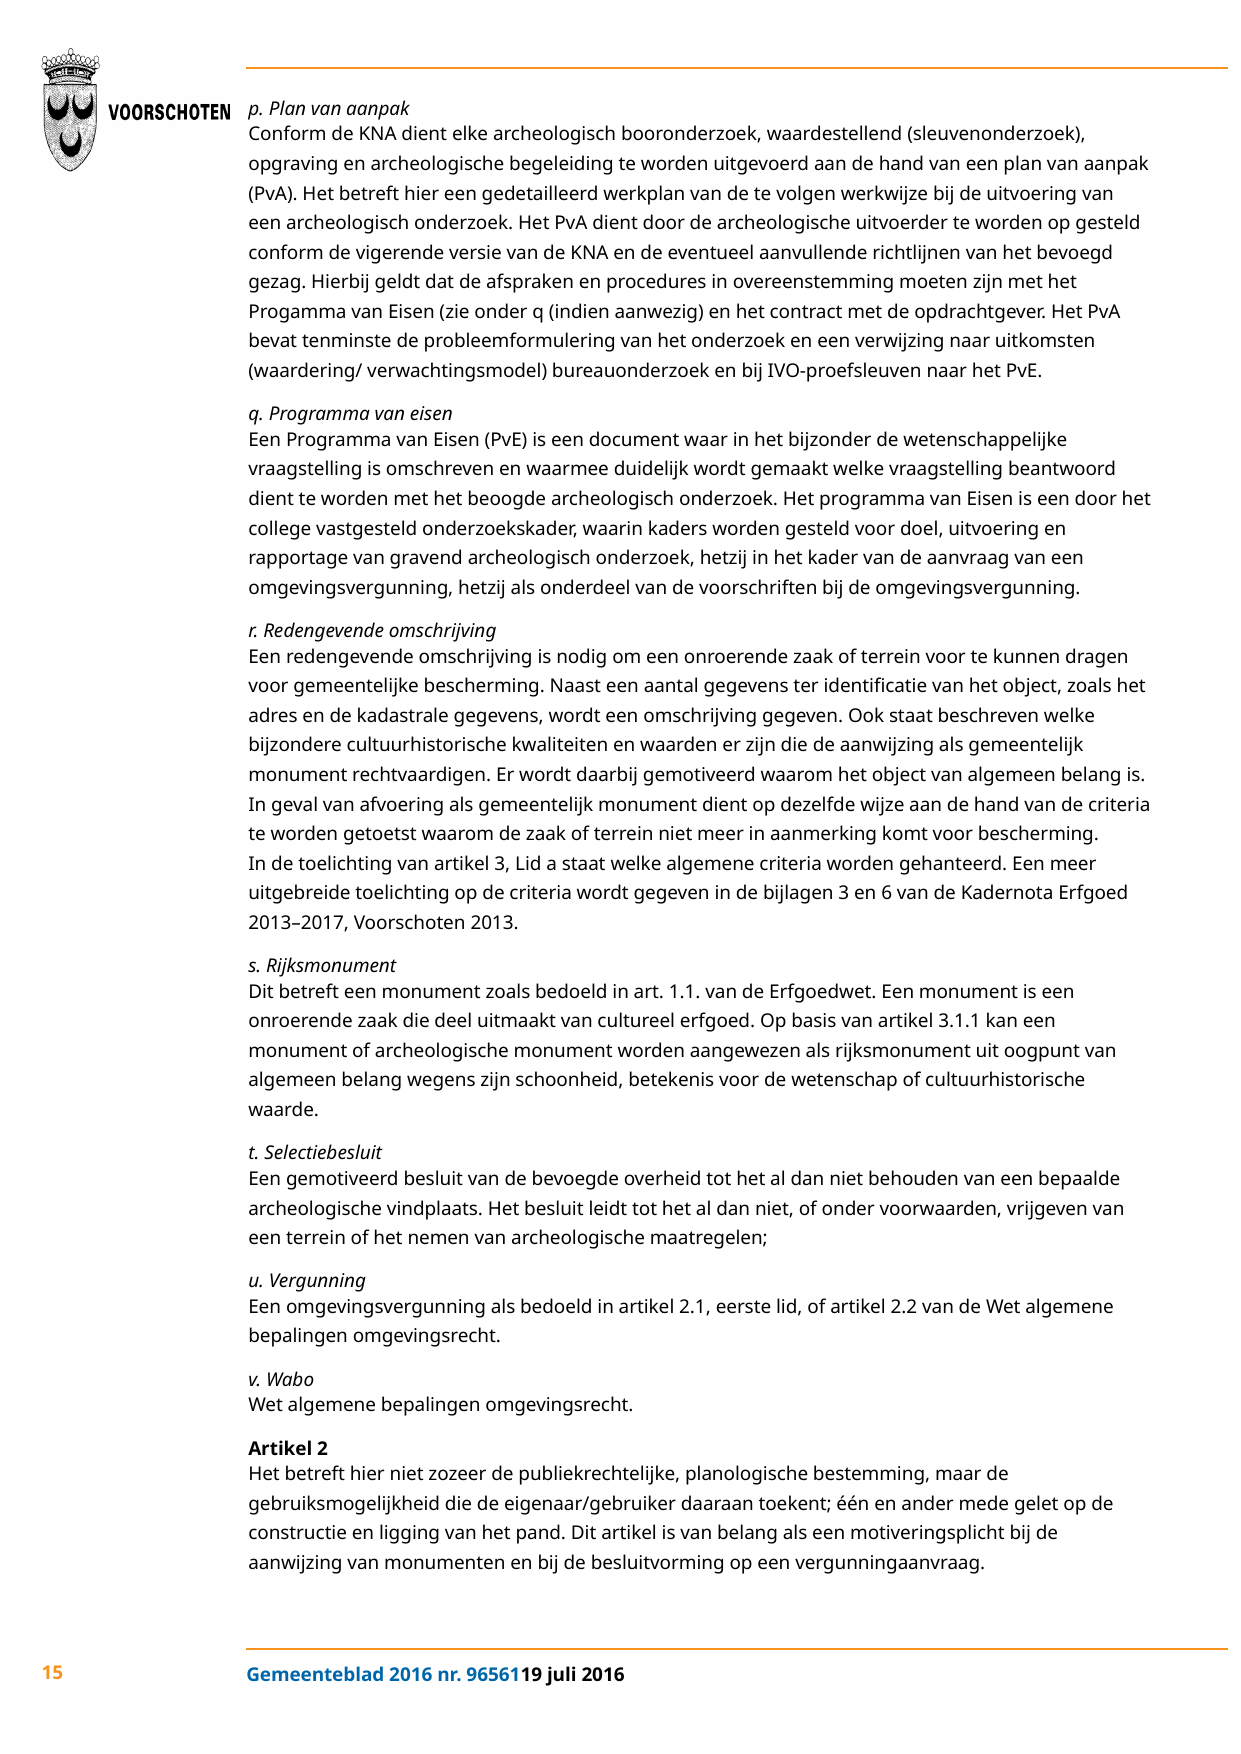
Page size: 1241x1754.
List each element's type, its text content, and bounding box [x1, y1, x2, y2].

text Conform de KNA dient elke archeologisch booronderzoek, waardestellend (sleuvenonderzoek), opgraving en archeologische begeleiding te worden uitgevoerd aan de hand van een plan van aanpak (PvA). Het betreft hier een gedetailleerd werkplan van de te volgen werkwijze bij de uitvoering van een archeologisch onderzoek. Het PvA dient door de archeologische uitvoerder te worden op gesteld conform de vigerende versie van de KNA en de eventueel aanvullende richtlijnen van het bevoegd gezag. Hierbij geldt dat de afspraken en procedures in overeenstemming moeten zijn met het Progamma van Eisen (zie onder q (indien aanwezig) en het contract met de opdrachtgever. Het PvA bevat tenminste de probleemformulering van het onderzoek en een verwijzing naar uitkomsten (waardering/ verwachtingsmodel) bureauonderzoek en bij IVO-proefsleuven naar het PvE. [248, 121, 1152, 383]
text t. Selectiebesluit [248, 1139, 1152, 1165]
text Een gemotiveerd besluit van de bevoegde overheid tot het al dan niet behouden van een bepaalde archeologische vindplaats. Het besluit leidt tot het al dan niet, of onder voorwaarden, vrijgeven van een terrein of het nemen van archeologische maatregelen; [248, 1165, 1152, 1250]
text u. Vergunning [248, 1267, 1152, 1293]
text v. Wabo [248, 1366, 1152, 1392]
text q. Programma van eisen [248, 400, 1152, 426]
text Artikel 2 [248, 1435, 1152, 1460]
picture [41, 47, 231, 172]
text r. Redengevende omschrijving [248, 617, 1152, 643]
text Het betreft hier niet zozeer de publiekrechtelijke, planologische bestemming, maar de gebruiksmogelijkheid die de eigenaar/gebruiker daaraan toekent; één en ander mede gelet op de constructie en ligging van het pand. Dit artikel is van belang als een motiveringsplicht bij de aanwijzing van monumenten en bij de besluitvorming op een vergunningaanvraag. [248, 1460, 1152, 1575]
text s. Rijksmonument [248, 952, 1152, 978]
text Dit betreft een monument zoals bedoeld in art. 1.1. van de Erfgoedwet. Een monument is een onroerende zaak die deel uitmaakt van cultureel erfgoed. Op basis van artikel 3.1.1 kan een monument of archeologische monument worden aangewezen als rijksmonument uit oogpunt van algemeen belang wegens zijn schoonheid, betekenis voor de wetenschap of cultuurhistorische waarde. [248, 978, 1152, 1122]
text Wet algemene bepalingen omgevingsrecht. [248, 1392, 1152, 1417]
text Een Programma van Eisen (PvE) is een document waar in het bijzonder de wetenschappelijke vraagstelling is omschreven en waarmee duidelijk wordt gemaakt welke vraagstelling beantwoord dient te worden met het beoogde archeologisch onderzoek. Het programma van Eisen is een door het college vastgesteld onderzoekskader, waarin kaders worden gesteld voor doel, uitvoering en rapportage van gravend archeologisch onderzoek, hetzij in het kader van de aanvraag van een omgevingsvergunning, hetzij als onderdeel van de voorschriften bij de omgevingsvergunning. [248, 426, 1152, 600]
text p. Plan van aanpak [248, 95, 1152, 121]
text Een redengevende omschrijving is nodig om een onroerende zaak of terrein voor te kunnen dragen voor gemeentelijke bescherming. Naast een aantal gegevens ter identificatie van het object, zoals het adres en de kadastrale gegevens, wordt een omschrijving gegeven. Ook staat beschreven welke bijzondere cultuurhistorische kwaliteiten en waarden er zijn die de aanwijzing als gemeentelijk monument rechtvaardigen. Er wordt daarbij gemotiveerd waarom het object van algemeen belang is. In geval van afvoering als gemeentelijk monument dient op dezelfde wijze aan de hand van de criteria te worden getoetst waarom de zaak of terrein niet meer in aanmerking komt voor bescherming. [248, 643, 1152, 846]
text Een omgevingsvergunning als bedoeld in artikel 2.1, eerste lid, of artikel 2.2 van de Wet algemene bepalingen omgevingsrecht. [248, 1293, 1152, 1348]
text In de toelichting van artikel 3, Lid a staat welke algemene criteria worden gehanteerd. Een meer uitgebreide toelichting op de criteria wordt gegeven in de bijlagen 3 en 6 van de Kadernota Erfgoed 2013–2017, Voorschoten 2013. [248, 850, 1152, 935]
